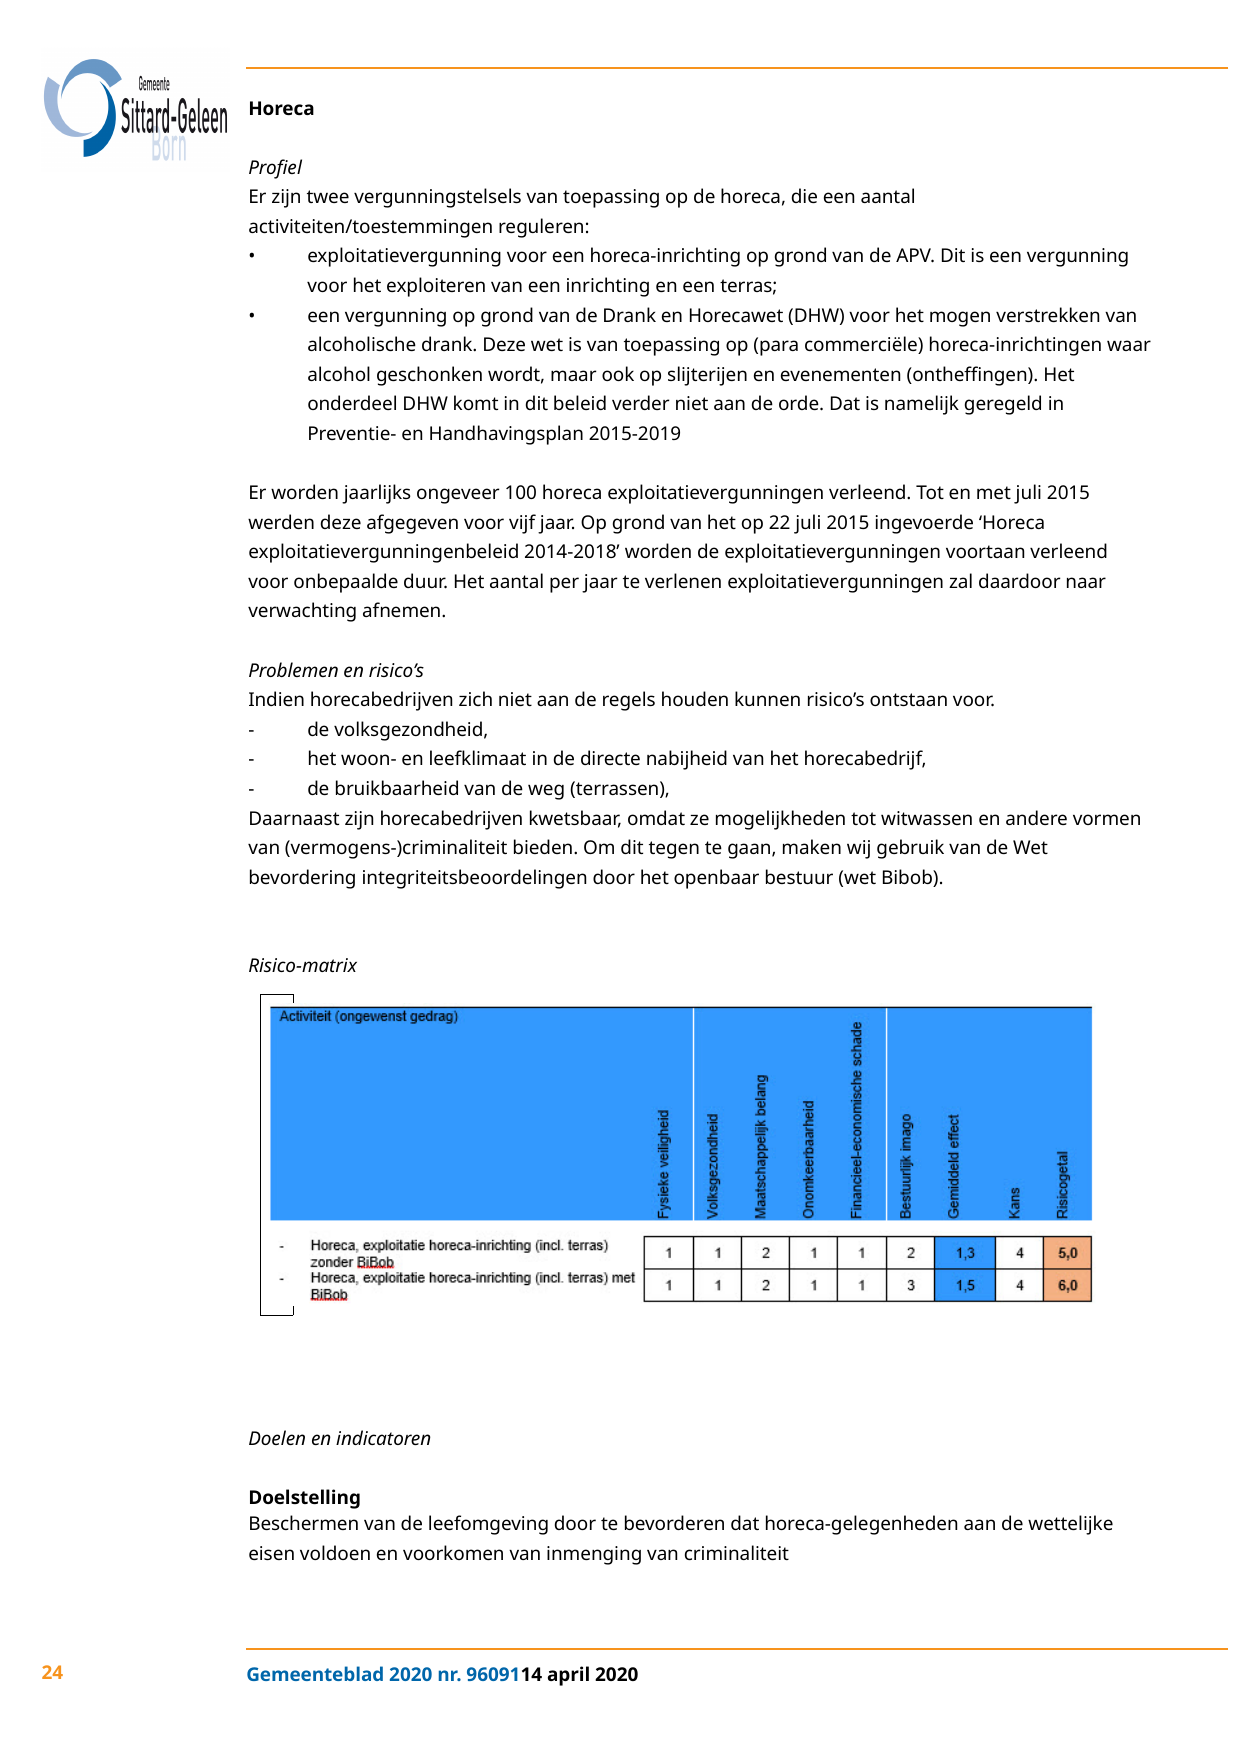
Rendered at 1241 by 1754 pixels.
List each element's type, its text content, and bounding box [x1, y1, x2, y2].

table_header Doelstelling [248, 1484, 1152, 1510]
text Indien horecabedrijven zich niet aan de regels houden kunnen risico’s ontstaan voor. [248, 686, 1152, 712]
text Doelen en indicatoren [248, 1425, 1152, 1451]
text Horeca [248, 95, 1152, 121]
picture [41, 47, 231, 172]
text Er zijn twee vergunningstelsels van toepassing op de horeca, die een aantal activiteiten/toestemmingen reguleren: [248, 183, 1152, 239]
text Er worden jaarlijks ongeveer 100 horeca exploitatievergunningen verleend. Tot en met juli 2015 werden deze afgegeven voor vijf jaar. Op grond van het op 22 juli 2015 ingevoerde ‘Horeca exploitatievergunningenbeleid 2014-2018’ worden de exploitatievergunningen voortaan verleend voor onbepaalde duur. Het aantal per jaar te verlenen exploitatievergunningen zal daardoor naar verwachting afnemen. [248, 479, 1152, 623]
text Problemen en risico’s [248, 657, 1152, 683]
text Daarnaast zijn horecabedrijven kwetsbaar, omdat ze mogelijkheden tot witwassen en andere vormen van (vermogens-)criminaliteit bieden. Om dit tegen te gaan, maken wij gebruik van de Wet bevordering integriteitsbeoordelingen door het openbaar bestuur (wet Bibob). [248, 805, 1152, 890]
text Profiel [248, 154, 1152, 180]
list een vergunning op grond van de Drank en Horecawet (DHW) voor het mogen verstrekken van alcoholische drank. Deze wet is van toepassing op (para commerciële) horeca-inrichtingen waar alcohol geschonken wordt, maar ook op slijterijen en evenementen (ontheffingen). Het onderdeel DHW komt in dit beleid verder niet aan de orde. Dat is namelijk geregeld in Preventie- en Handhavingsplan 2015-2019 [248, 302, 1152, 446]
list de bruikbaarheid van de weg (terrassen), [248, 775, 1152, 801]
list de volksgezondheid, [248, 716, 1152, 742]
text Risico-matrix [248, 953, 1152, 978]
picture [268, 1003, 1096, 1306]
list het woon- en leefklimaat in de directe nabijheid van het horecabedrijf, [248, 746, 1152, 771]
table_cell Beschermen van de leefomgeving door te bevorderen dat horeca-gelegenheden aan de wettelijke eisen voldoen en voorkomen van inmenging van criminaliteit [248, 1510, 1152, 1565]
list exploitatievergunning voor een horeca-inrichting op grond van de APV. Dit is een vergunning voor het exploiteren van een inrichting en een terras; [248, 243, 1152, 298]
